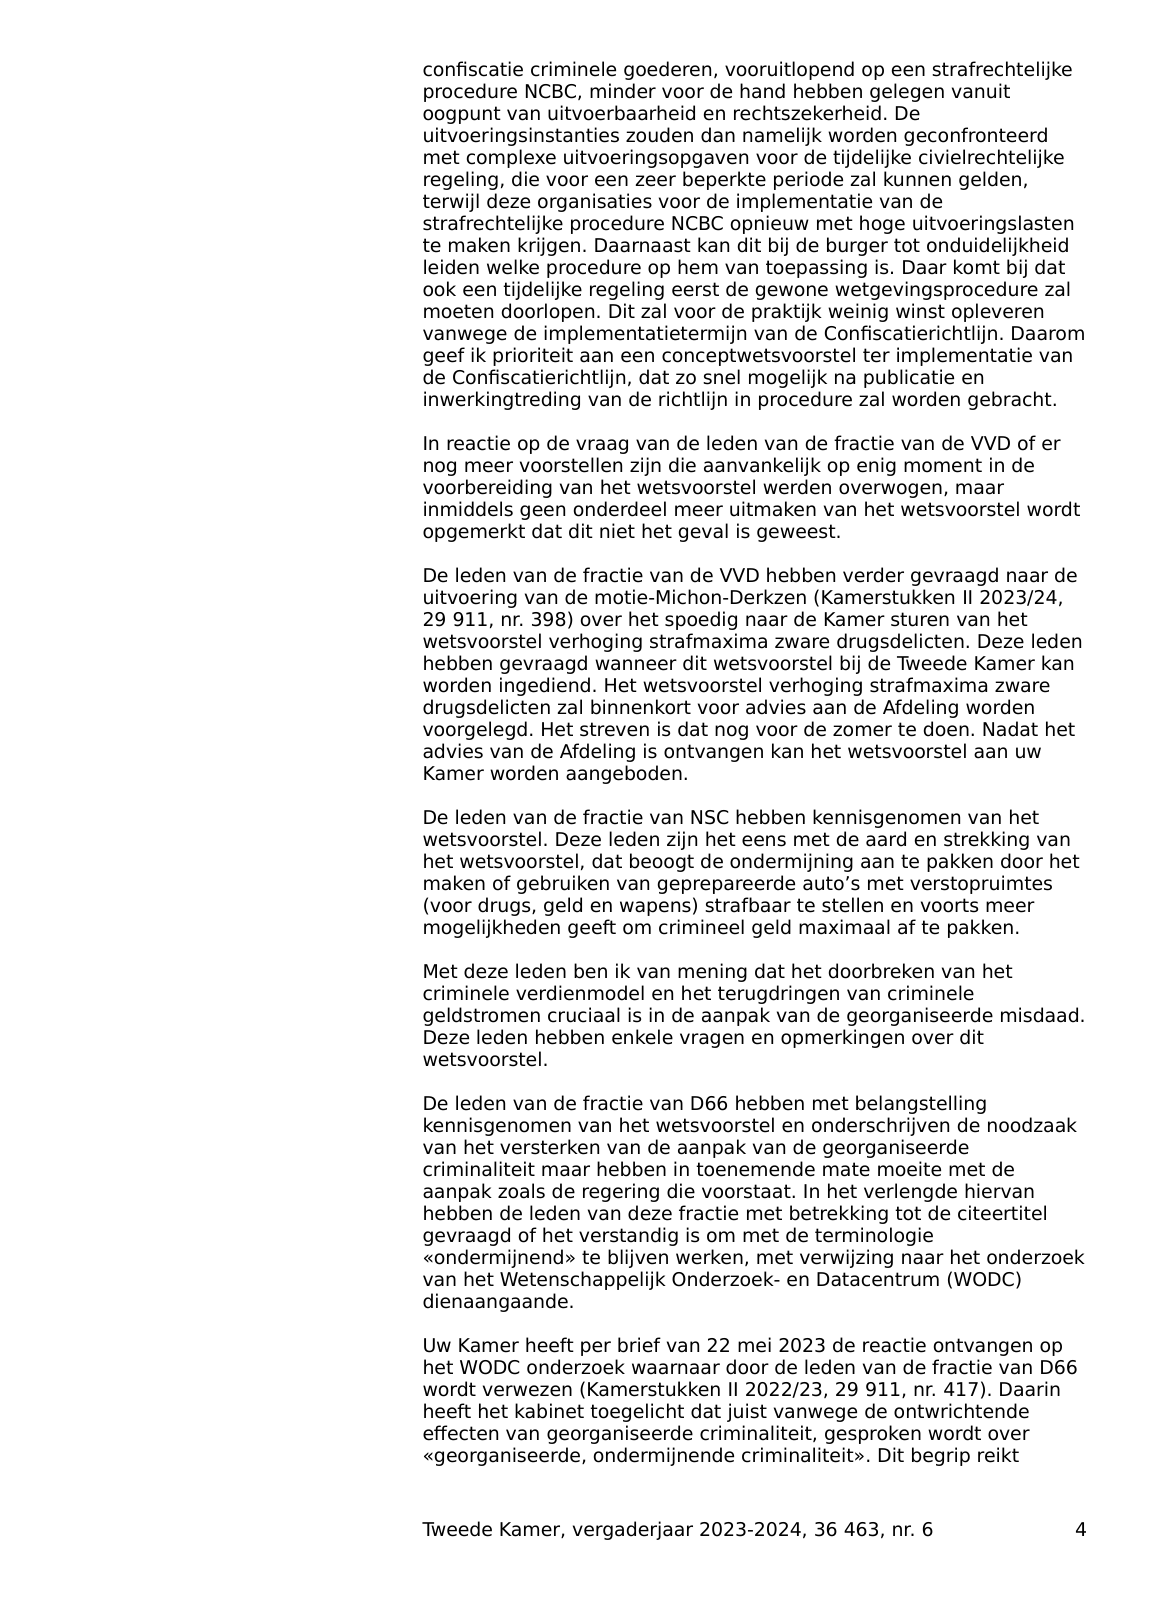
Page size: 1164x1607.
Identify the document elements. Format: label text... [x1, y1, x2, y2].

text Met deze leden ben ik van mening dat het doorbreken van het criminele verdienmodel en het terugdringen van criminele geldstromen cruciaal is in de aanpak van de georganiseerde misdaad. Deze leden hebben enkele vragen en opmerkingen over dit wetsvoorstel. [422, 961, 1087, 1071]
text confiscatie criminele goederen, vooruitlopend op een strafrechtelijke procedure NCBC, minder voor de hand hebben gelegen vanuit oogpunt van uitvoerbaarheid en rechtszekerheid. De uitvoeringsinstanties zouden dan namelijk worden geconfronteerd met complexe uitvoeringsopgaven voor de tijdelijke civielrechtelijke regeling, die voor een zeer beperkte periode zal kunnen gelden, terwijl deze organisaties voor de implementatie van de strafrechtelijke procedure NCBC opnieuw met hoge uitvoeringslasten te maken krijgen. Daarnaast kan dit bij de burger tot onduidelijkheid leiden welke procedure op hem van toepassing is. Daar komt bij dat ook een tijdelijke regeling eerst de gewone wetgevingsprocedure zal moeten doorlopen. Dit zal voor de praktijk weinig winst opleveren vanwege de implementatietermijn van de Confiscatierichtlijn. Daarom geef ik prioriteit aan een conceptwetsvoorstel ter implementatie van de Confiscatierichtlijn, dat zo snel mogelijk na publicatie en inwerkingtreding van de richtlijn in procedure zal worden gebracht. [422, 59, 1087, 411]
text Uw Kamer heeft per brief van 22 mei 2023 de reactie ontvangen op het WODC onderzoek waarnaar door de leden van de fractie van D66 wordt verwezen (Kamerstukken II 2022/23, 29 911, nr. 417). Daarin heeft het kabinet toegelicht dat juist vanwege de ontwrichtende effecten van georganiseerde criminaliteit, gesproken wordt over «georganiseerde, ondermijnende criminaliteit». Dit begrip reikt [422, 1335, 1087, 1467]
text In reactie op de vraag van de leden van de fractie van de VVD of er nog meer voorstellen zijn die aanvankelijk op enig moment in de voorbereiding van het wetsvoorstel werden overwogen, maar inmiddels geen onderdeel meer uitmaken van het wetsvoorstel wordt opgemerkt dat dit niet het geval is geweest. [422, 433, 1087, 543]
text De leden van de fractie van NSC hebben kennisgenomen van het wetsvoorstel. Deze leden zijn het eens met de aard en strekking van het wetsvoorstel, dat beoogt de ondermijning aan te pakken door het maken of gebruiken van geprepareerde auto’s met verstopruimtes (voor drugs, geld en wapens) strafbaar te stellen en voorts meer mogelijkheden geeft om crimineel geld maximaal af te pakken. [422, 807, 1087, 939]
text De leden van de fractie van de VVD hebben verder gevraagd naar de uitvoering van de motie-Michon-Derkzen (Kamerstukken II 2023/24, 29 911, nr. 398) over het spoedig naar de Kamer sturen van het wetsvoorstel verhoging strafmaxima zware drugsdelicten. Deze leden hebben gevraagd wanneer dit wetsvoorstel bij de Tweede Kamer kan worden ingediend. Het wetsvoorstel verhoging strafmaxima zware drugsdelicten zal binnenkort voor advies aan de Afdeling worden voorgelegd. Het streven is dat nog voor de zomer te doen. Nadat het advies van de Afdeling is ontvangen kan het wetsvoorstel aan uw Kamer worden aangeboden. [422, 565, 1087, 785]
text De leden van de fractie van D66 hebben met belangstelling kennisgenomen van het wetsvoorstel en onderschrijven de noodzaak van het versterken van de aanpak van de georganiseerde criminaliteit maar hebben in toenemende mate moeite met de aanpak zoals de regering die voorstaat. In het verlengde hiervan hebben de leden van deze fractie met betrekking tot de citeertitel gevraagd of het verstandig is om met de terminologie «ondermijnend» te blijven werken, met verwijzing naar het onderzoek van het Wetenschappelijk Onderzoek- en Datacentrum (WODC) dienaangaande. [422, 1093, 1087, 1313]
